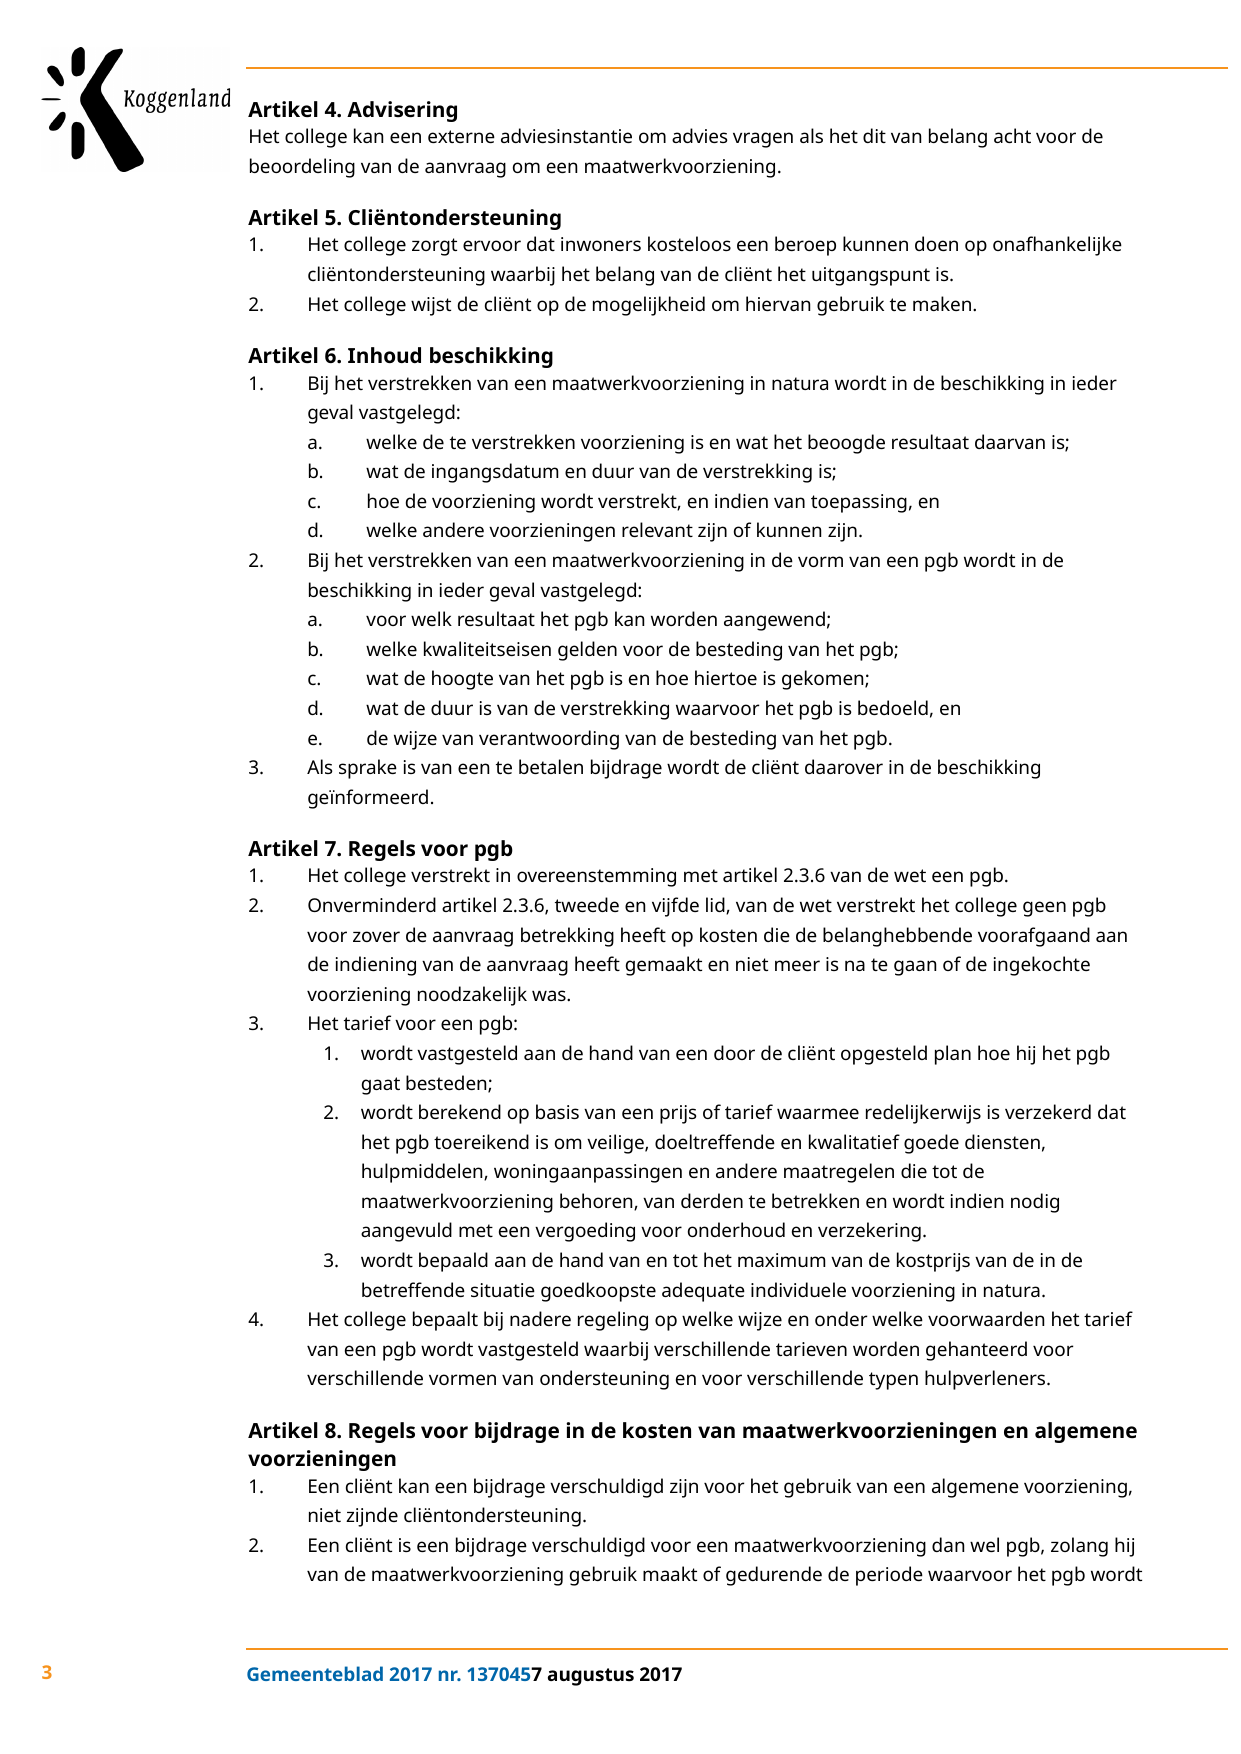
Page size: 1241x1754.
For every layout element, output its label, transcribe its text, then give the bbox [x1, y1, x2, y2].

text Artikel 4. Advisering [248, 95, 1152, 123]
list Het college wijst de cliënt op de mogelijkheid om hiervan gebruik te maken. [248, 291, 1152, 317]
text Artikel 7. Regels voor pgb [248, 834, 1152, 863]
list Bij het verstrekken van een maatwerkvoorziening in de vorm van een pgb wordt in de beschikking in ieder geval vastgelegd: [248, 547, 1152, 602]
list wat de hoogte van het pgb is en hoe hiertoe is gekomen; [307, 666, 1152, 691]
list Het college bepaalt bij nadere regeling op welke wijze en onder welke voorwaarden het tarief van een pgb wordt vastgesteld waarbij verschillende tarieven worden gehanteerd voor verschillende vormen van ondersteuning en voor verschillende typen hulpverleners. [248, 1306, 1152, 1391]
list wordt berekend op basis van een prijs of tarief waarmee redelijkerwijs is verzekerd dat het pgb toereikend is om veilige, doeltreffende en kwalitatief goede diensten, hulpmiddelen, woningaanpassingen en andere maatregelen die tot de maatwerkvoorziening behoren, van derden te betrekken en wordt indien nodig aangevuld met een vergoeding voor onderhoud en verzekering. [323, 1099, 1152, 1243]
list welke kwaliteitseisen gelden voor de besteding van het pgb; [307, 636, 1152, 662]
list wordt vastgesteld aan de hand van een door de cliënt opgesteld plan hoe hij het pgb gaat besteden; [323, 1040, 1152, 1096]
list Het college zorgt ervoor dat inwoners kosteloos een beroep kunnen doen op onafhankelijke cliëntondersteuning waarbij het belang van de cliënt het uitgangspunt is. [248, 232, 1152, 287]
list de wijze van verantwoording van de besteding van het pgb. [307, 725, 1152, 750]
list welke andere voorzieningen relevant zijn of kunnen zijn. [307, 518, 1152, 543]
list voor welk resultaat het pgb kan worden aangewend; [307, 606, 1152, 632]
list Het college verstrekt in overeenstemming met artikel 2.3.6 van de wet een pgb. [248, 863, 1152, 888]
list Onverminderd artikel 2.3.6, tweede en vijfde lid, van de wet verstrekt het college geen pgb voor zover de aanvraag betrekking heeft op kosten die de belanghebbende voorafgaand aan de indiening van de aanvraag heeft gemaakt en niet meer is na te gaan of de ingekochte voorziening noodzakelijk was. [248, 892, 1152, 1007]
list Bij het verstrekken van een maatwerkvoorziening in natura wordt in de beschikking in ieder geval vastgelegd: [248, 370, 1152, 425]
text Artikel 8. Regels voor bijdrage in de kosten van maatwerkvoorzieningen en algemene voorzieningen [248, 1416, 1152, 1473]
list welke de te verstrekken voorziening is en wat het beoogde resultaat daarvan is; [307, 429, 1152, 454]
list Het tarief voor een pgb: [248, 1011, 1152, 1036]
list hoe de voorziening wordt verstrekt, en indien van toepassing, en [307, 488, 1152, 514]
list Een cliënt is een bijdrage verschuldigd voor een maatwerkvoorziening dan wel pgb, zolang hij van de maatwerkvoorziening gebruik maakt of gedurende de periode waarvoor het pgb wordt [248, 1532, 1152, 1587]
list Een cliënt kan een bijdrage verschuldigd zijn voor het gebruik van een algemene voorziening, niet zijnde cliëntondersteuning. [248, 1473, 1152, 1528]
text Artikel 6. Inhoud beschikking [248, 341, 1152, 370]
list wordt bepaald aan de hand van en tot het maximum van de kostprijs van de in de betreffende situatie goedkoopste adequate individuele voorziening in natura. [323, 1247, 1152, 1303]
picture [41, 47, 231, 172]
text Het college kan een externe adviesinstantie om advies vragen als het dit van belang acht voor de beoordeling van de aanvraag om een maatwerkvoorziening. [248, 123, 1152, 178]
list wat de ingangsdatum en duur van de verstrekking is; [307, 458, 1152, 484]
list Als sprake is van een te betalen bijdrage wordt de cliënt daarover in de beschikking geïnformeerd. [248, 754, 1152, 809]
list wat de duur is van de verstrekking waarvoor het pgb is bedoeld, en [307, 695, 1152, 721]
text Artikel 5. Cliëntondersteuning [248, 203, 1152, 232]
